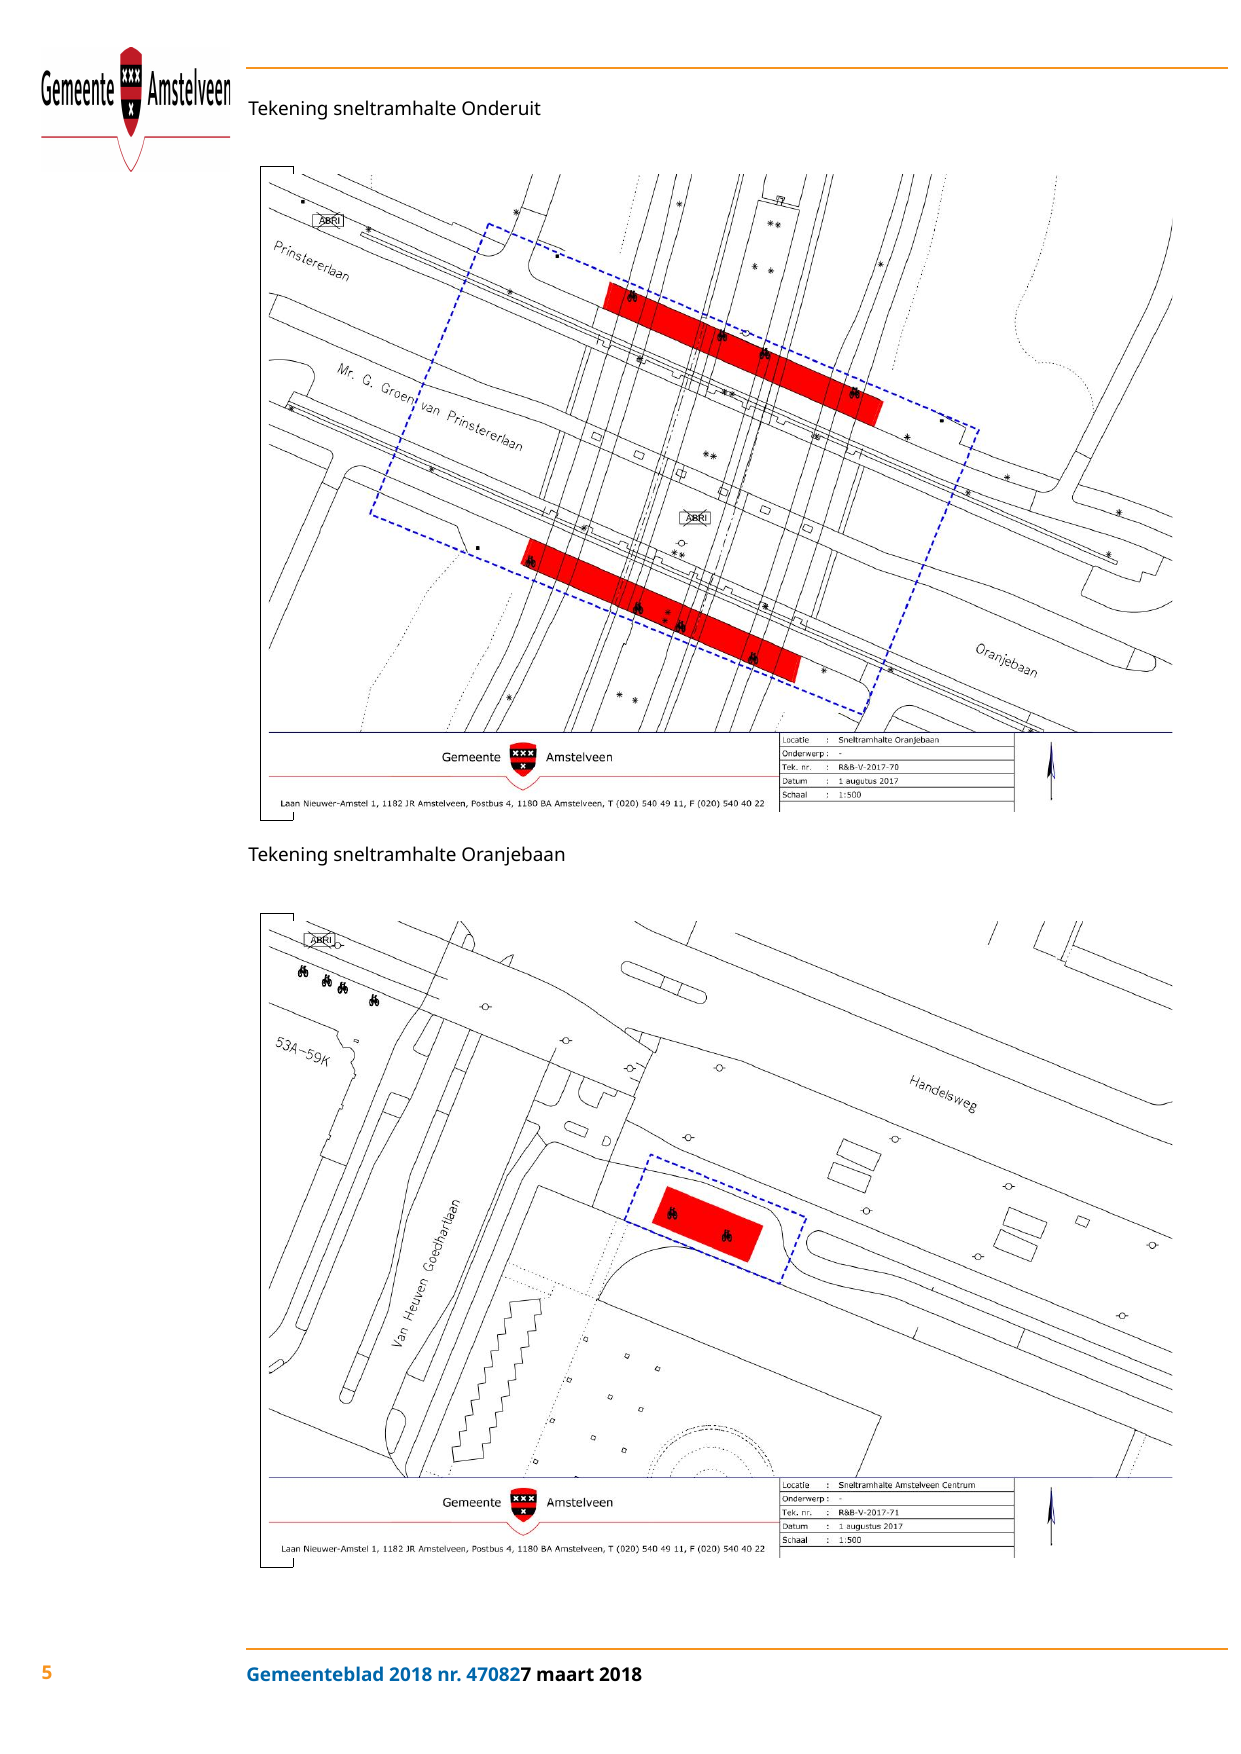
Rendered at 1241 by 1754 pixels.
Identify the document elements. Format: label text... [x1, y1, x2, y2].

text Tekening sneltramhalte Oranjebaan [248, 842, 1152, 867]
picture [268, 921, 1173, 1558]
picture [41, 47, 231, 172]
picture [268, 174, 1173, 812]
text Tekening sneltramhalte Onderuit [248, 95, 1152, 121]
